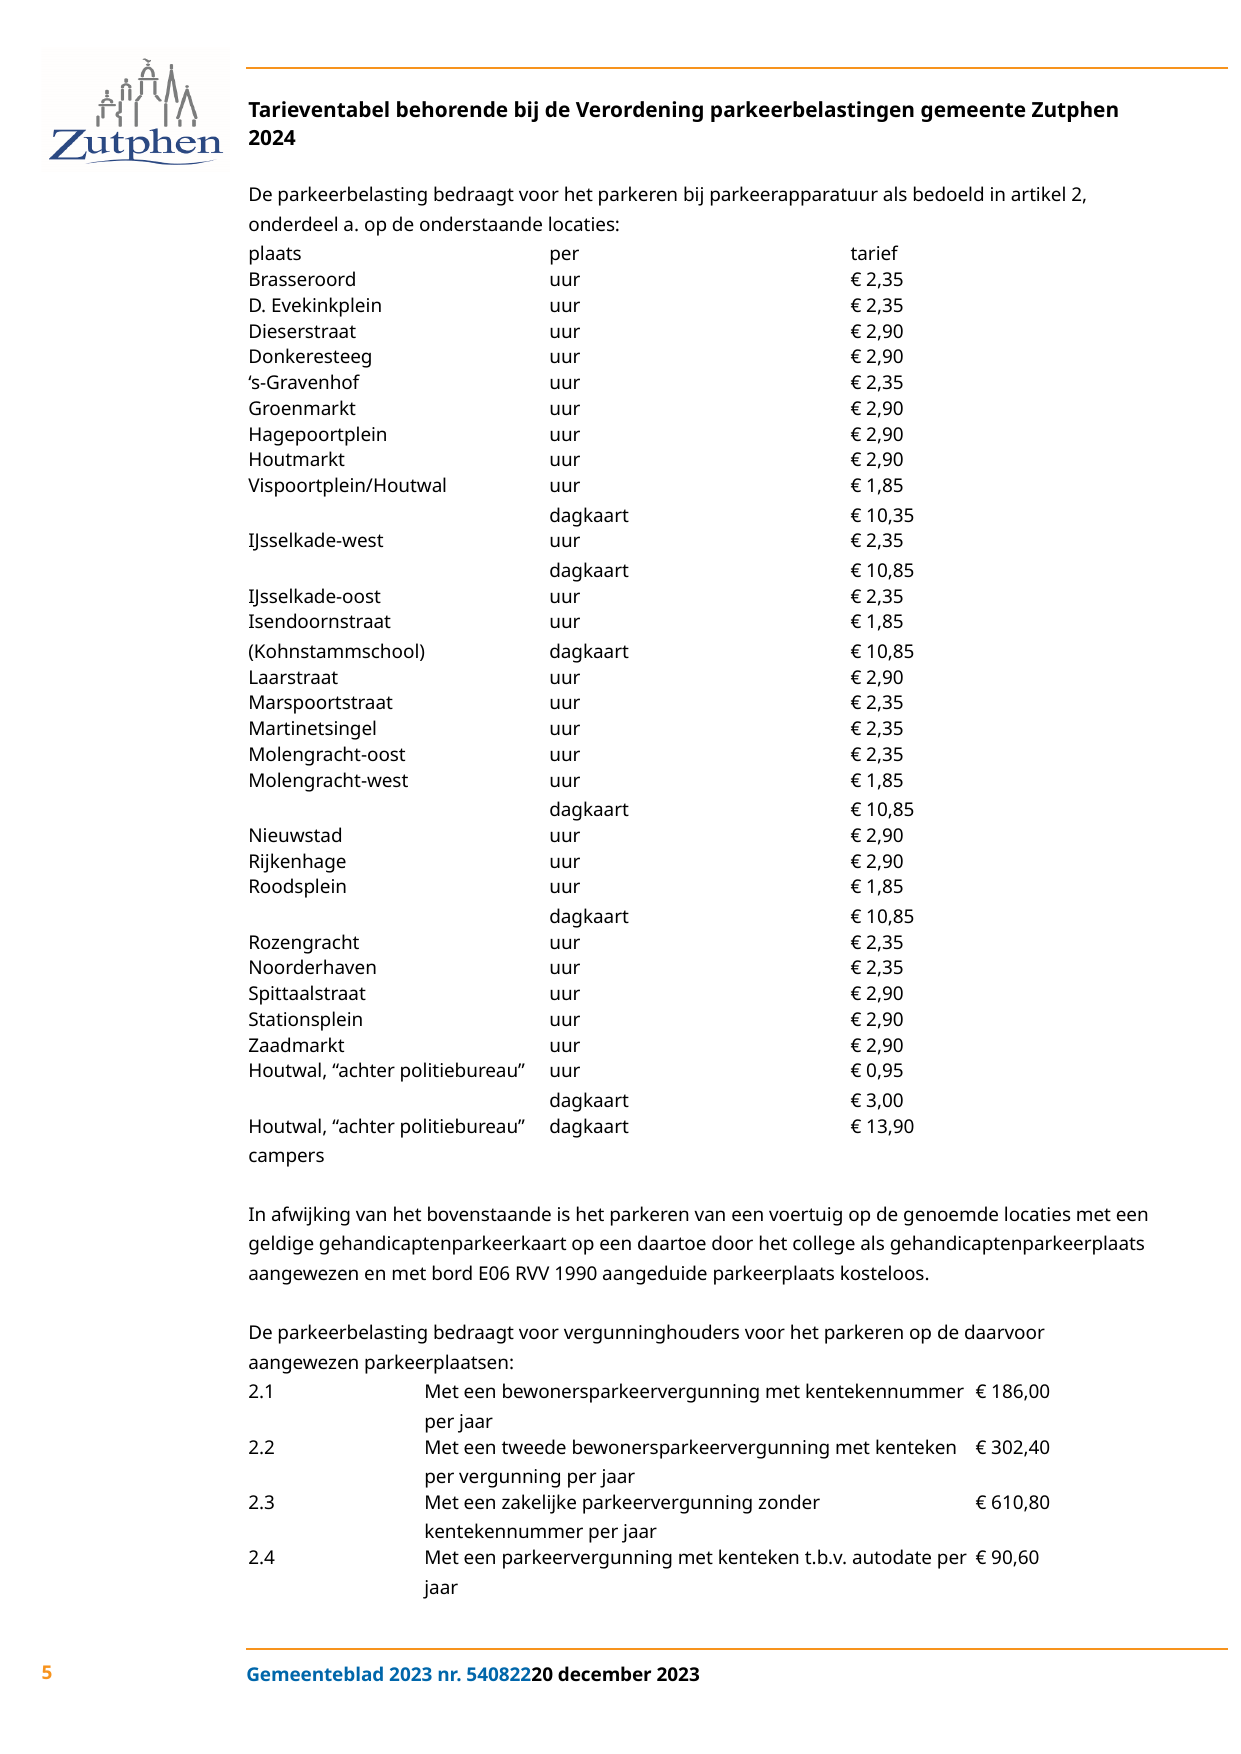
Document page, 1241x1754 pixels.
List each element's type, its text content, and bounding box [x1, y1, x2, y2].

picture [41, 47, 231, 172]
table_cell uur [549, 369, 850, 395]
table_cell uur [549, 741, 850, 767]
table_cell 2.3 [248, 1489, 424, 1544]
table_cell uur [549, 266, 850, 292]
table_cell Noorderhaven [248, 955, 549, 980]
table_cell uur dagkaart [549, 472, 850, 527]
table_cell € 2,35 [850, 369, 1152, 395]
table_cell € 2,35 [850, 266, 1152, 292]
table_cell € 2,90 [850, 822, 1152, 848]
table_cell uur [549, 421, 850, 446]
table_cell uur [549, 344, 850, 369]
table_cell D. Evekinkplein [248, 292, 549, 318]
text In afwijking van het bovenstaande is het parkeren van een voertuig op de genoemde locaties met een geldige gehandicaptenparkeerkaart op een daartoe door het college als gehandicaptenparkeerplaats aangewezen en met bord E06 RVV 1990 aangeduide parkeerplaats kosteloos. [248, 1201, 1152, 1286]
table_cell Stationsplein [248, 1006, 549, 1032]
table_cell uur [549, 955, 850, 980]
text Tarieventabel behorende bij de Verordening parkeerbelastingen gemeente Zutphen 2024 [248, 95, 1152, 152]
table_cell € 2,90 [850, 980, 1152, 1006]
table_cell € 0,95 € 3,00 [850, 1058, 1152, 1113]
table_cell Isendoornstraat (Kohnstammschool) [248, 609, 549, 664]
table_header per [549, 241, 850, 266]
table_cell Houtmarkt [248, 446, 549, 472]
table_cell uur [549, 446, 850, 472]
table_cell € 2,90 [850, 344, 1152, 369]
table_cell Rozengracht [248, 929, 549, 954]
table_cell Brasseroord [248, 266, 549, 292]
table_cell 2.4 [248, 1545, 424, 1600]
table_cell Martinetsingel [248, 715, 549, 741]
table_cell € 1,85 € 10,85 [850, 874, 1152, 929]
table_cell IJsselkade-west [248, 528, 549, 583]
table_cell € 2,35 [850, 583, 1152, 608]
table_cell € 2,35 [850, 715, 1152, 741]
table_cell uur [549, 822, 850, 848]
table_cell € 2,35 [850, 955, 1152, 980]
table_cell Vispoortplein/Houtwal [248, 472, 549, 527]
table_cell Dieserstraat [248, 318, 549, 343]
table_cell IJsselkade-oost [248, 583, 549, 608]
table_cell uur [549, 929, 850, 954]
table_cell Groenmarkt [248, 395, 549, 421]
table_cell € 610,80 [975, 1489, 1152, 1544]
text De parkeerbelasting bedraagt voor het parkeren bij parkeerapparatuur als bedoeld in artikel 2, onderdeel a. op de onderstaande locaties: [248, 181, 1152, 237]
table_cell Molengracht-west [248, 767, 549, 822]
table_cell uur dagkaart [549, 767, 850, 822]
table_cell € 2,35 [850, 292, 1152, 318]
table_cell ‘s-Gravenhof [248, 369, 549, 395]
table_cell € 302,40 [975, 1434, 1152, 1489]
table_cell uur dagkaart [549, 609, 850, 664]
table_cell uur [549, 318, 850, 343]
table_cell uur [549, 395, 850, 421]
text De parkeerbelasting bedraagt voor vergunninghouders voor het parkeren op de daarvoor aangewezen parkeerplaatsen: [248, 1319, 1152, 1374]
table_cell Hagepoortplein [248, 421, 549, 446]
table_cell uur dagkaart [549, 874, 850, 929]
table_cell Roodsplein [248, 874, 549, 929]
table_cell € 2,90 [850, 318, 1152, 343]
table_cell € 90,60 [975, 1545, 1152, 1600]
table_cell uur [549, 848, 850, 873]
table_cell Nieuwstad [248, 822, 549, 848]
table_cell uur dagkaart [549, 1058, 850, 1113]
table_cell € 2,90 [850, 1032, 1152, 1057]
table_cell uur dagkaart [549, 528, 850, 583]
table_cell Met een tweede bewonersparkeervergunning met kenteken per vergunning per jaar [424, 1434, 975, 1489]
table_cell Donkeresteeg [248, 344, 549, 369]
table_cell 2.2 [248, 1434, 424, 1489]
table_cell Met een parkeervergunning met kenteken t.b.v. autodate per jaar [424, 1545, 975, 1600]
table_cell uur [549, 292, 850, 318]
table_cell Spittaalstraat [248, 980, 549, 1006]
table_cell € 2,90 [850, 446, 1152, 472]
table_cell € 1,85 € 10,35 [850, 472, 1152, 527]
table_header Met een bewonersparkeervergunning met kentekennummer per jaar [424, 1379, 975, 1434]
table_cell Met een zakelijke parkeervergunning zonder kentekennummer per jaar [424, 1489, 975, 1544]
table_cell Molengracht-oost [248, 741, 549, 767]
table_cell € 2,90 [850, 421, 1152, 446]
table_cell € 1,85 € 10,85 [850, 767, 1152, 822]
table_cell € 2,90 [850, 848, 1152, 873]
table_cell € 2,90 [850, 1006, 1152, 1032]
table_cell € 2,35 [850, 929, 1152, 954]
table_cell € 2,90 [850, 664, 1152, 689]
table_header 2.1 [248, 1379, 424, 1434]
table_cell uur [549, 664, 850, 689]
table_header tarief [850, 241, 1152, 266]
table_cell uur [549, 980, 850, 1006]
table_cell uur [549, 1032, 850, 1057]
table_cell € 1,85 € 10,85 [850, 609, 1152, 664]
table_cell Houtwal, “achter politiebureau” [248, 1058, 549, 1113]
table_cell uur [549, 1006, 850, 1032]
table_cell Marspoortstraat [248, 690, 549, 715]
table_cell € 2,35 [850, 741, 1152, 767]
table_cell € 2,90 [850, 395, 1152, 421]
table_cell dagkaart [549, 1113, 850, 1168]
table_cell Laarstraat [248, 664, 549, 689]
table_cell Houtwal, “achter politiebureau” campers [248, 1113, 549, 1168]
table_cell Zaadmarkt [248, 1032, 549, 1057]
table_cell uur [549, 583, 850, 608]
table_header € 186,00 [975, 1379, 1152, 1434]
table_cell € 2,35 € 10,85 [850, 528, 1152, 583]
table_cell Rijkenhage [248, 848, 549, 873]
table_cell uur [549, 715, 850, 741]
table_cell € 13,90 [850, 1113, 1152, 1168]
table_cell € 2,35 [850, 690, 1152, 715]
table_cell uur [549, 690, 850, 715]
table_header plaats [248, 241, 549, 266]
